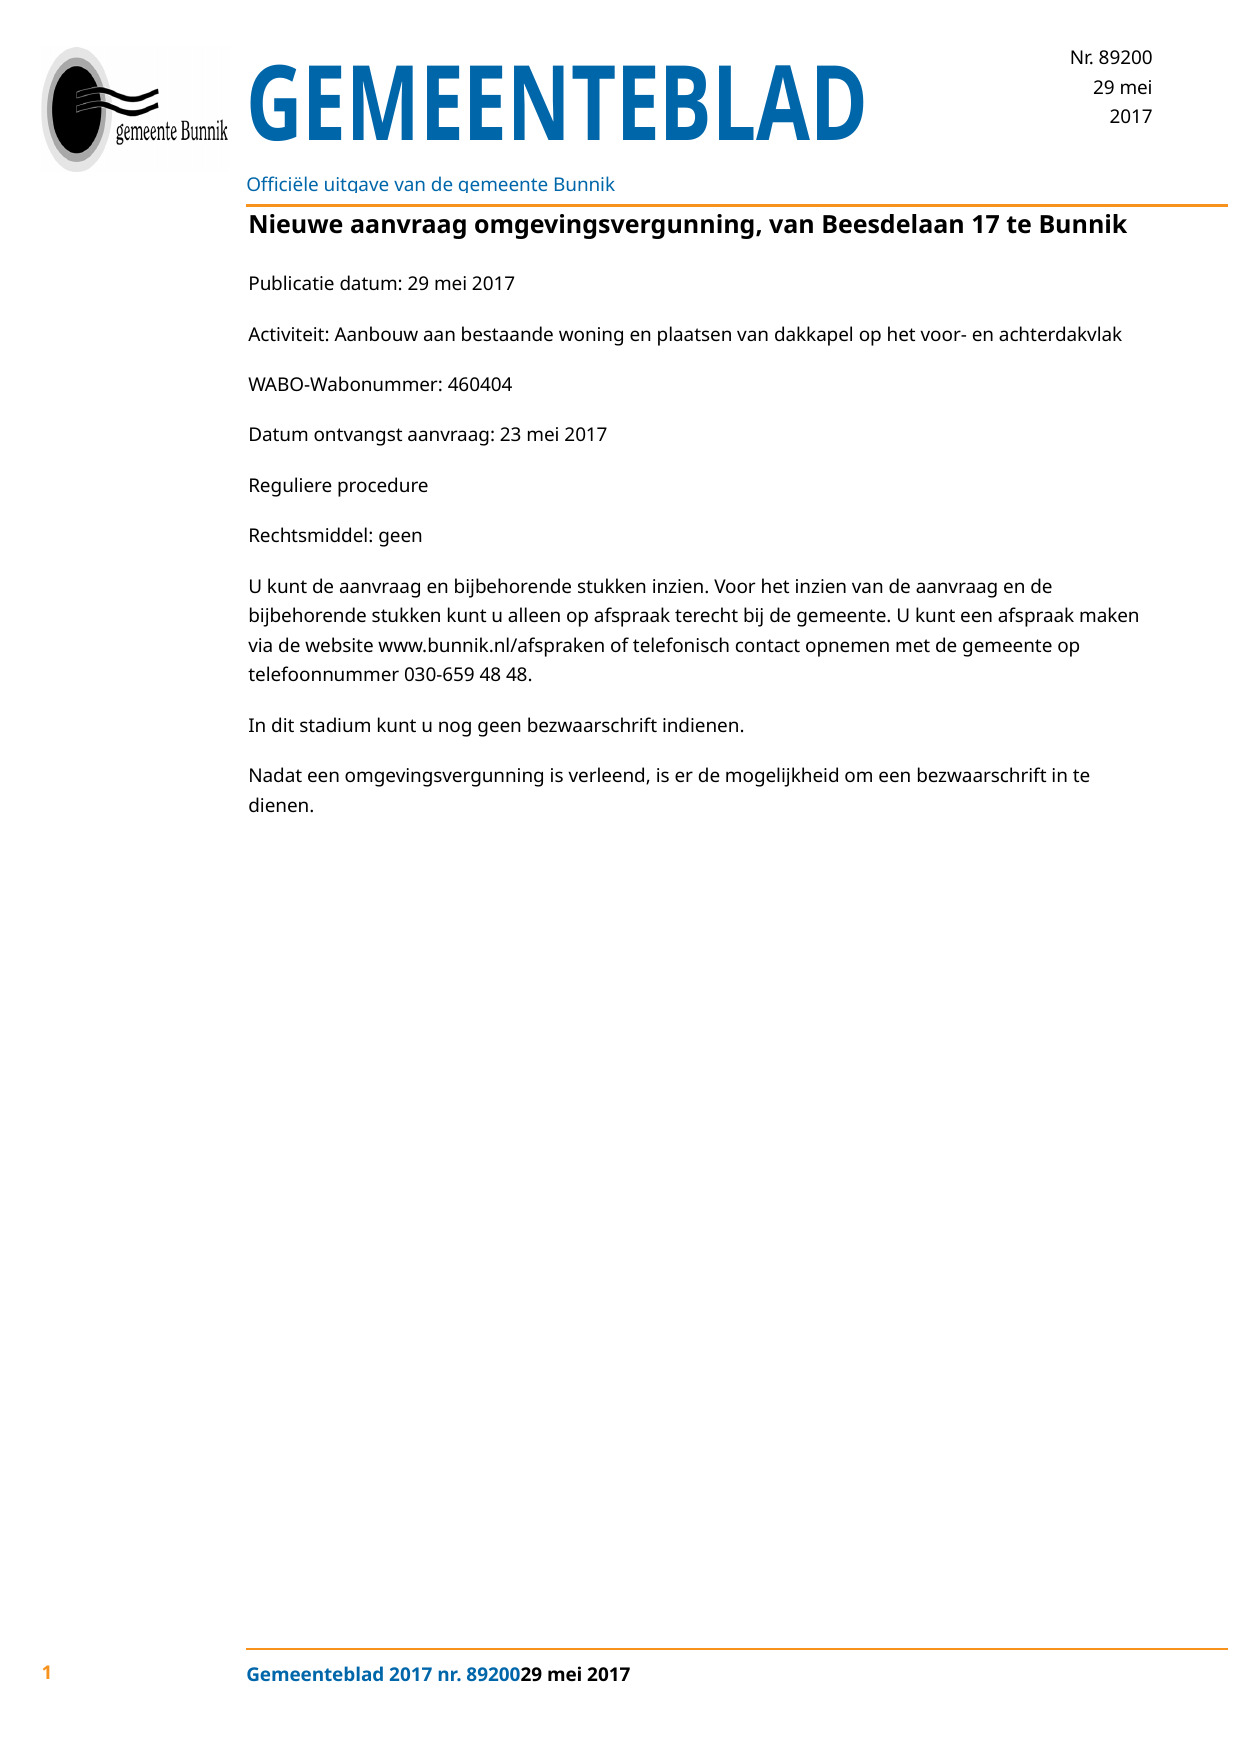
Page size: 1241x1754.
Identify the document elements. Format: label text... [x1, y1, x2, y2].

text Activiteit: Aanbouw aan bestaande woning en plaatsen van dakkapel op het voor- en achterdakvlak [248, 321, 1152, 346]
text U kunt de aanvraag en bijbehorende stukken inzien. Voor het inzien van de aanvraag en de bijbehorende stukken kunt u alleen op afspraak terecht bij de gemeente. U kunt een afspraak maken via de website www.bunnik.nl/afspraken of telefonisch contact opnemen met de gemeente op telefoonnummer 030-659 48 48. [248, 573, 1152, 687]
text Reguliere procedure [248, 472, 1152, 498]
text Rechtsmiddel: geen [248, 522, 1152, 548]
text Nadat een omgevingsvergunning is verleend, is er de mogelijkheid om een bezwaarschrift in te dienen. [248, 762, 1152, 818]
text Nieuwe aanvraag omgevingsvergunning, van Beesdelaan 17 te Bunnik [248, 207, 1152, 241]
text Datum ontvangst aanvraag: 23 mei 2017 [248, 422, 1152, 447]
text WABO-Wabonummer: 460404 [248, 371, 1152, 397]
text Publicatie datum: 29 mei 2017 [248, 270, 1152, 296]
text In dit stadium kunt u nog geen bezwaarschrift indienen. [248, 712, 1152, 738]
picture [41, 47, 231, 172]
